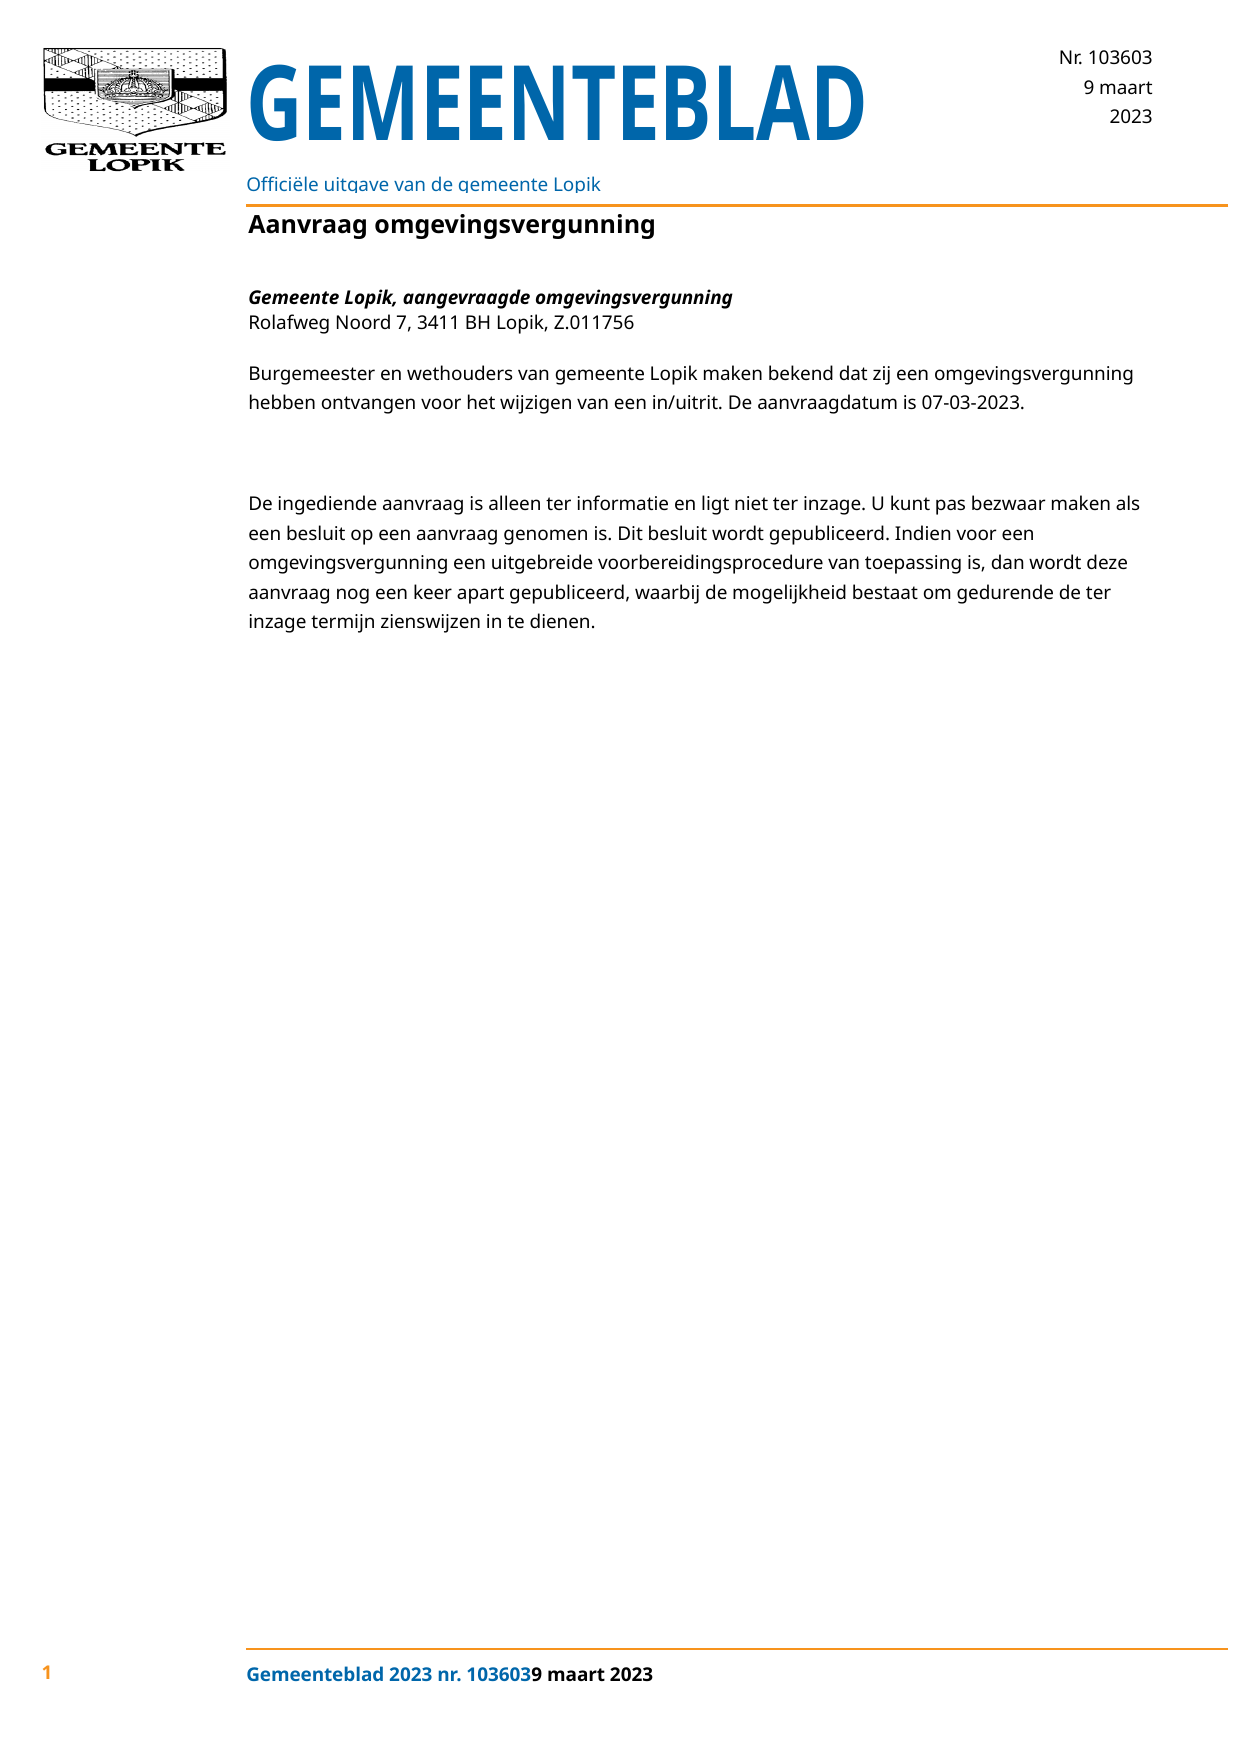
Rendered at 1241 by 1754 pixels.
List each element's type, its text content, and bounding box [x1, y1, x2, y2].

text Burgemeester en wethouders van gemeente Lopik maken bekend dat zij een omgevingsvergunning hebben ontvangen voor het wijzigen van een in/uitrit. De aanvraagdatum is 07-03-2023. [248, 360, 1152, 415]
text Rolafweg Noord 7, 3411 BH Lopik, Z.011756 [248, 309, 1152, 335]
text De ingediende aanvraag is alleen ter informatie en ligt niet ter inzage. U kunt pas bezwaar maken als een besluit op een aanvraag genomen is. Dit besluit wordt gepubliceerd. Indien voor een omgevingsvergunning een uitgebreide voorbereidingsprocedure van toepassing is, dan wordt deze aanvraag nog een keer apart gepubliceerd, waarbij de mogelijkheid bestaat om gedurende de ter inzage termijn zienswijzen in te dienen. [248, 490, 1152, 634]
text Gemeente Lopik, aangevraagde omgevingsvergunning [248, 284, 1152, 309]
picture [41, 47, 231, 172]
text Aanvraag omgevingsvergunning [248, 207, 1152, 241]
